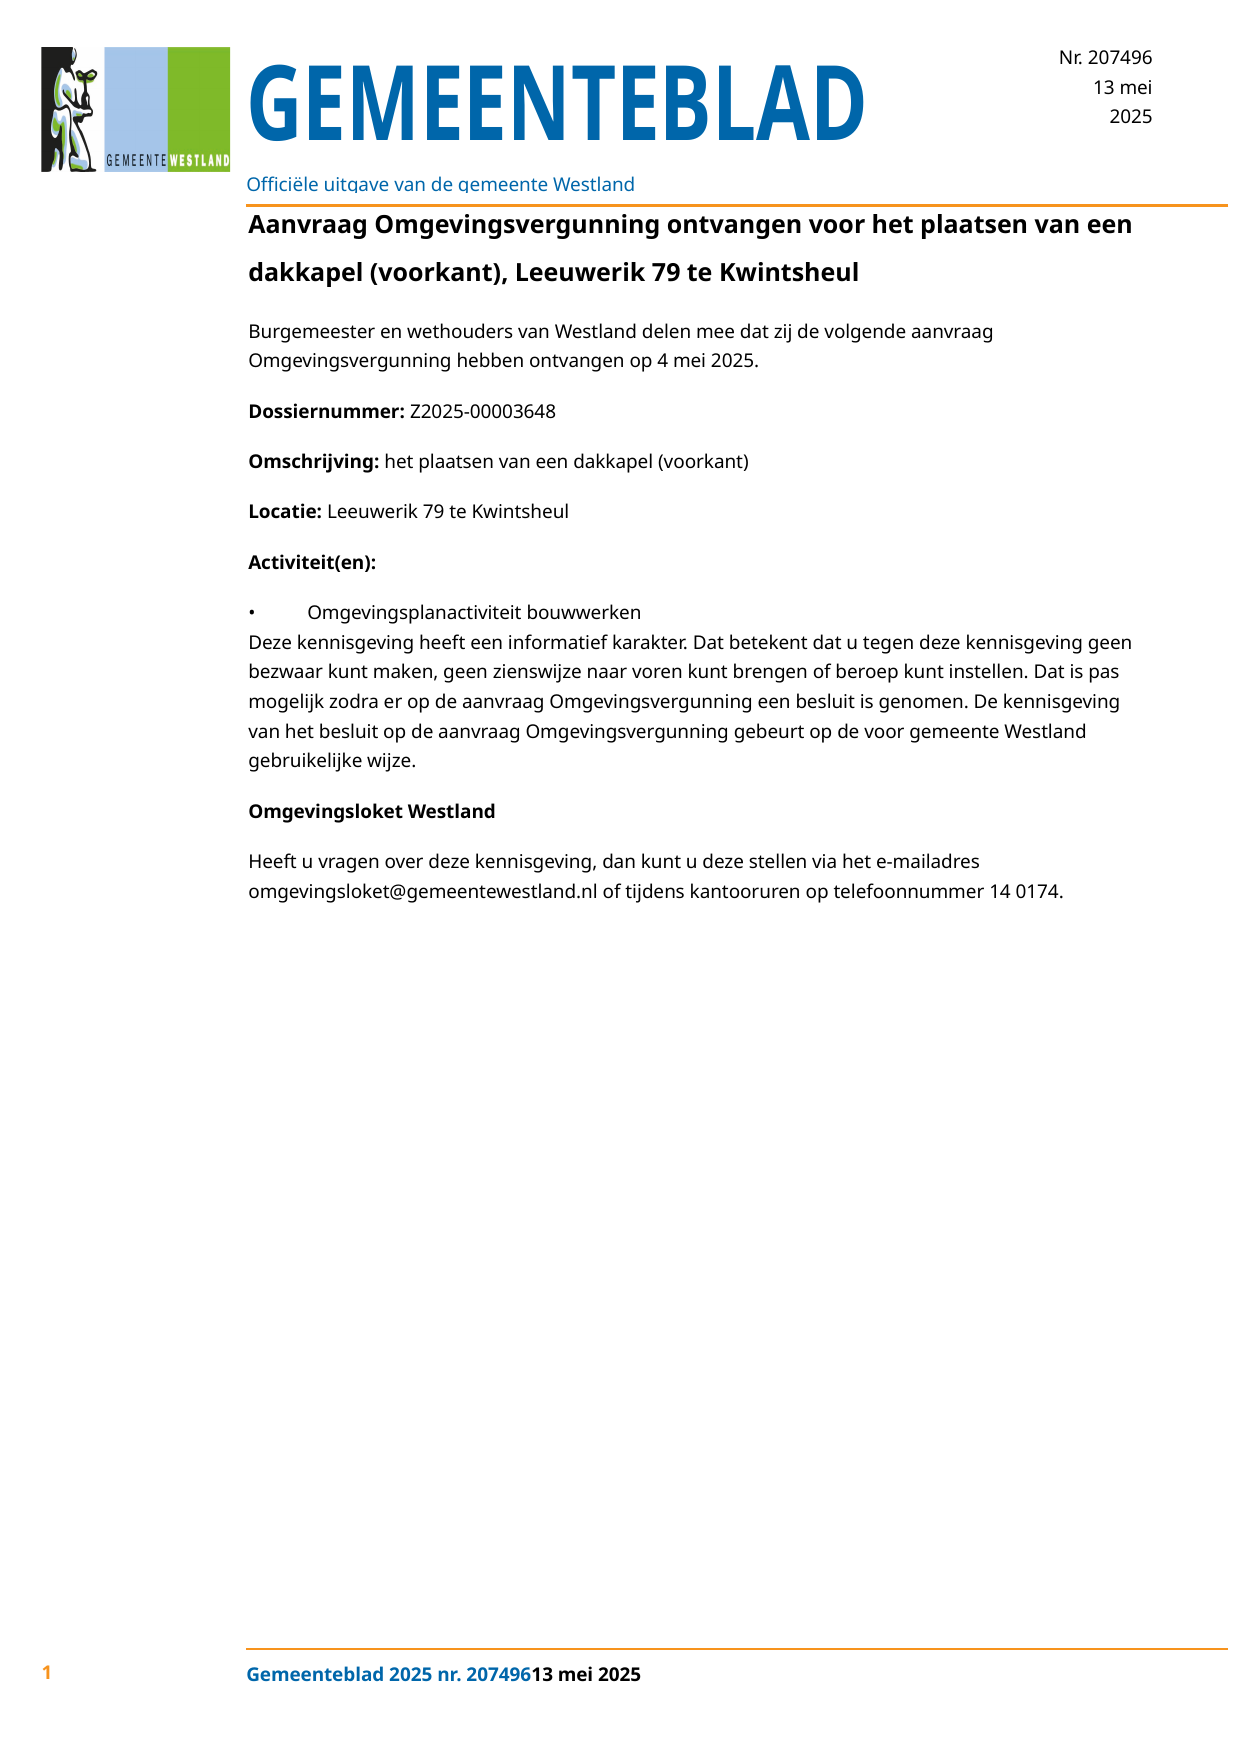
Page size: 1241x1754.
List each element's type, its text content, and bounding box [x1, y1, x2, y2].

text Aanvraag Omgevingsvergunning ontvangen voor het plaatsen van een dakkapel (voorkant), Leeuwerik 79 te Kwintsheul [248, 207, 1152, 288]
text Heeft u vragen over deze kennisgeving, dan kunt u deze stellen via het e-mailadres omgevingsloket@gemeentewestland.nl of tijdens kantooruren op telefoonnummer 14 0174. [248, 848, 1152, 904]
text Omschrijving: het plaatsen van een dakkapel (voorkant) [248, 448, 1152, 474]
text Omgevingsloket Westland [248, 798, 1152, 824]
text Dossiernummer: Z2025-00003648 [248, 398, 1152, 424]
text Deze kennisgeving heeft een informatief karakter. Dat betekent dat u tegen deze kennisgeving geen bezwaar kunt maken, geen zienswijze naar voren kunt brengen of beroep kunt instellen. Dat is pas mogelijk zodra er op de aanvraag Omgevingsvergunning een besluit is genomen. De kennisgeving van het besluit op de aanvraag Omgevingsvergunning gebeurt op de voor gemeente Westland gebruikelijke wijze. [248, 629, 1152, 773]
text Locatie: Leeuwerik 79 te Kwintsheul [248, 499, 1152, 524]
list Omgevingsplanactiviteit bouwwerken [248, 599, 1152, 625]
text Activiteit(en): [248, 549, 1152, 575]
picture [41, 47, 231, 172]
text Burgemeester en wethouders van Westland delen mee dat zij de volgende aanvraag Omgevingsvergunning hebben ontvangen op 4 mei 2025. [248, 318, 1152, 373]
